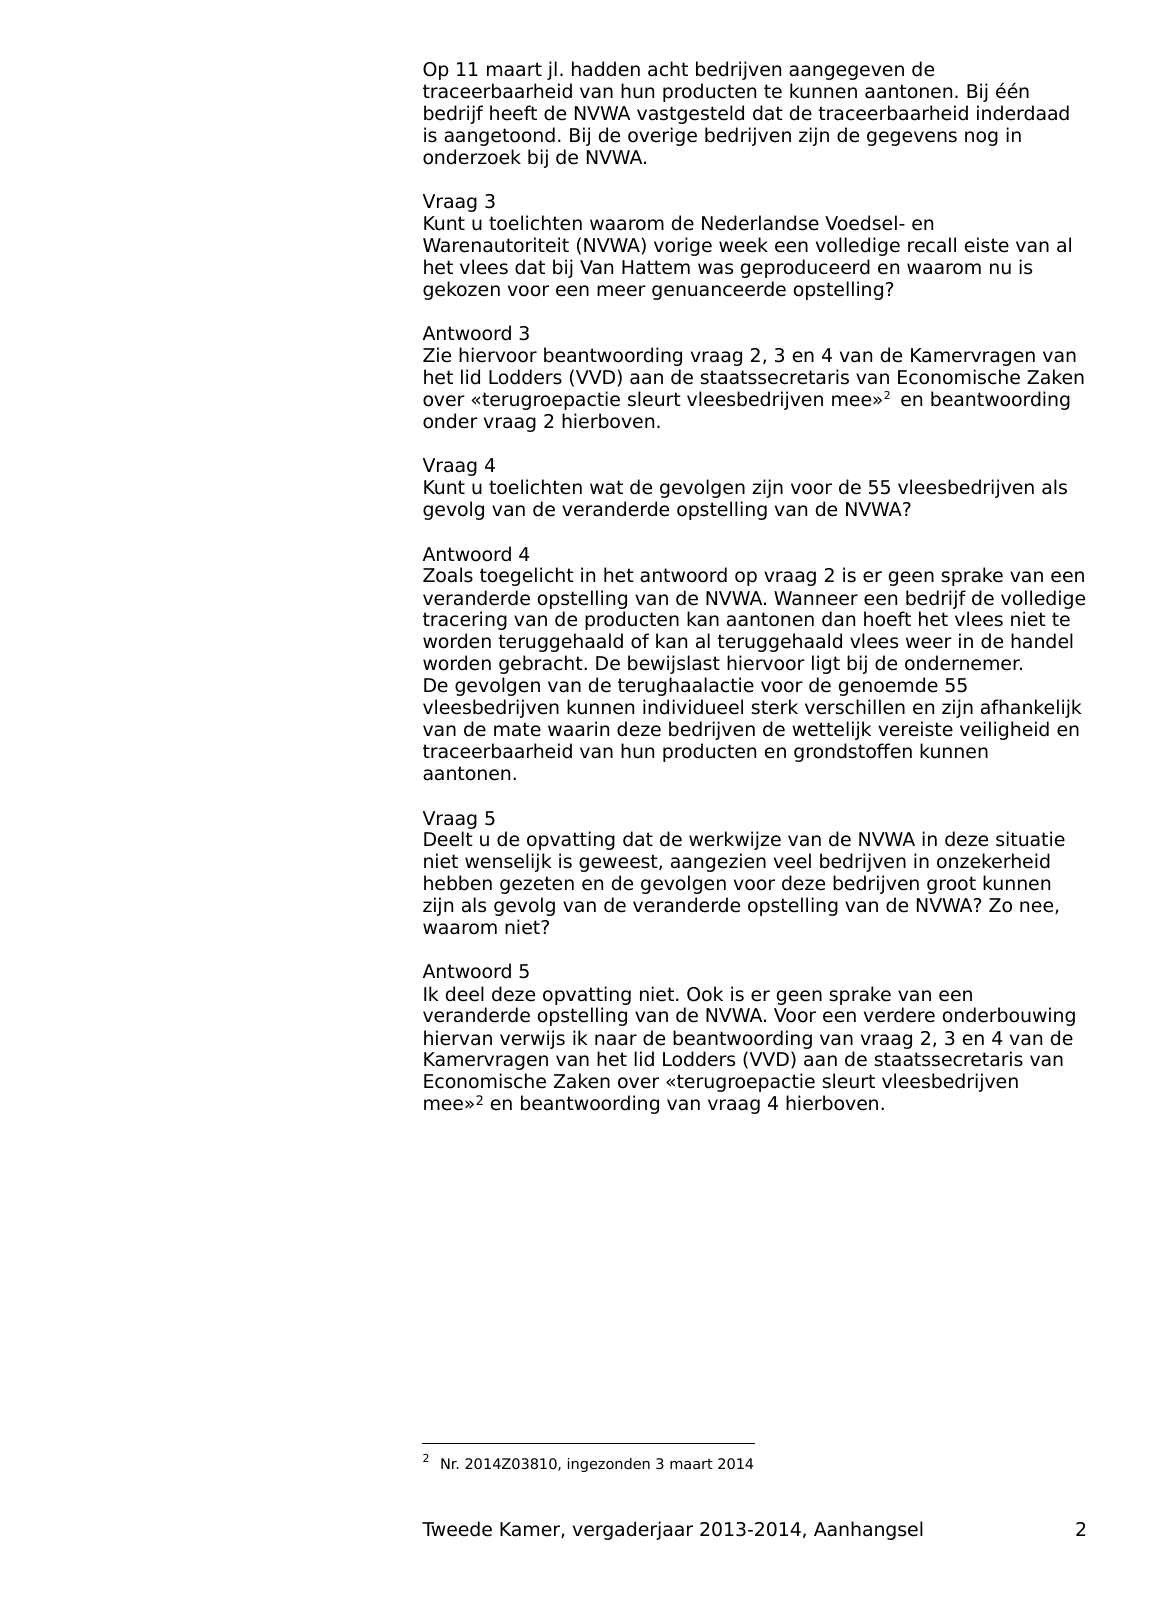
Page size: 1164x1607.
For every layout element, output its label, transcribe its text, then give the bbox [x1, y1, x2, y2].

text Op 11 maart jl. hadden acht bedrijven aangegeven de traceerbaarheid van hun producten te kunnen aantonen. Bij één bedrijf heeft de NVWA vastgesteld dat de traceerbaarheid inderdaad is aangetoond. Bij de overige bedrijven zijn de gegevens nog in onderzoek bij de NVWA. [422, 59, 1087, 169]
text Antwoord 4 [422, 543, 1087, 565]
text Kunt u toelichten waarom de Nederlandse Voedsel- en Warenautoriteit (NVWA) vorige week een volledige recall eiste van al het vlees dat bij Van Hattem was geproduceerd en waarom nu is gekozen voor een meer genuanceerde opstelling? [422, 213, 1087, 301]
text Nr. 2014Z03810, ingezonden 3 maart 2014 [422, 1452, 1087, 1474]
text Vraag 5 [422, 807, 1087, 829]
text Ik deel deze opvatting niet. Ook is er geen sprake van een veranderde opstelling van de NVWA. Voor een verdere onderbouwing hiervan verwijs ik naar de beantwoording van vraag 2, 3 en 4 van de Kamervragen van het lid Lodders (VVD) aan de staatssecretaris van Economische Zaken over «terugroepactie sleurt vleesbedrijven mee»2 en beantwoording van vraag 4 hierboven. [422, 983, 1087, 1115]
text De gevolgen van de terughaalactie voor de genoemde 55 vleesbedrijven kunnen individueel sterk verschillen en zijn afhankelijk van de mate waarin deze bedrijven de wettelijk vereiste veiligheid en traceerbaarheid van hun producten en grondstoffen kunnen aantonen. [422, 675, 1087, 785]
text Zie hiervoor beantwoording vraag 2, 3 en 4 van de Kamervragen van het lid Lodders (VVD) aan de staatssecretaris van Economische Zaken over «terugroepactie sleurt vleesbedrijven mee» en beantwoording onder vraag 2 hierboven. [422, 345, 1087, 433]
text Deelt u de opvatting dat de werkwijze van de NVWA in deze situatie niet wenselijk is geweest, aangezien veel bedrijven in onzekerheid hebben gezeten en de gevolgen voor deze bedrijven groot kunnen zijn als gevolg van de veranderde opstelling van de NVWA? Zo nee, waarom niet? [422, 829, 1087, 939]
text Vraag 3 [422, 191, 1087, 213]
text Antwoord 5 [422, 961, 1087, 983]
text Antwoord 3 [422, 323, 1087, 345]
text Zoals toegelicht in het antwoord op vraag 2 is er geen sprake van een veranderde opstelling van de NVWA. Wanneer een bedrijf de volledige tracering van de producten kan aantonen dan hoeft het vlees niet te worden teruggehaald of kan al teruggehaald vlees weer in de handel worden gebracht. De bewijslast hiervoor ligt bij de ondernemer. [422, 565, 1087, 675]
text Kunt u toelichten wat de gevolgen zijn voor de 55 vleesbedrijven als gevolg van de veranderde opstelling van de NVWA? [422, 477, 1087, 521]
text Vraag 4 [422, 455, 1087, 477]
